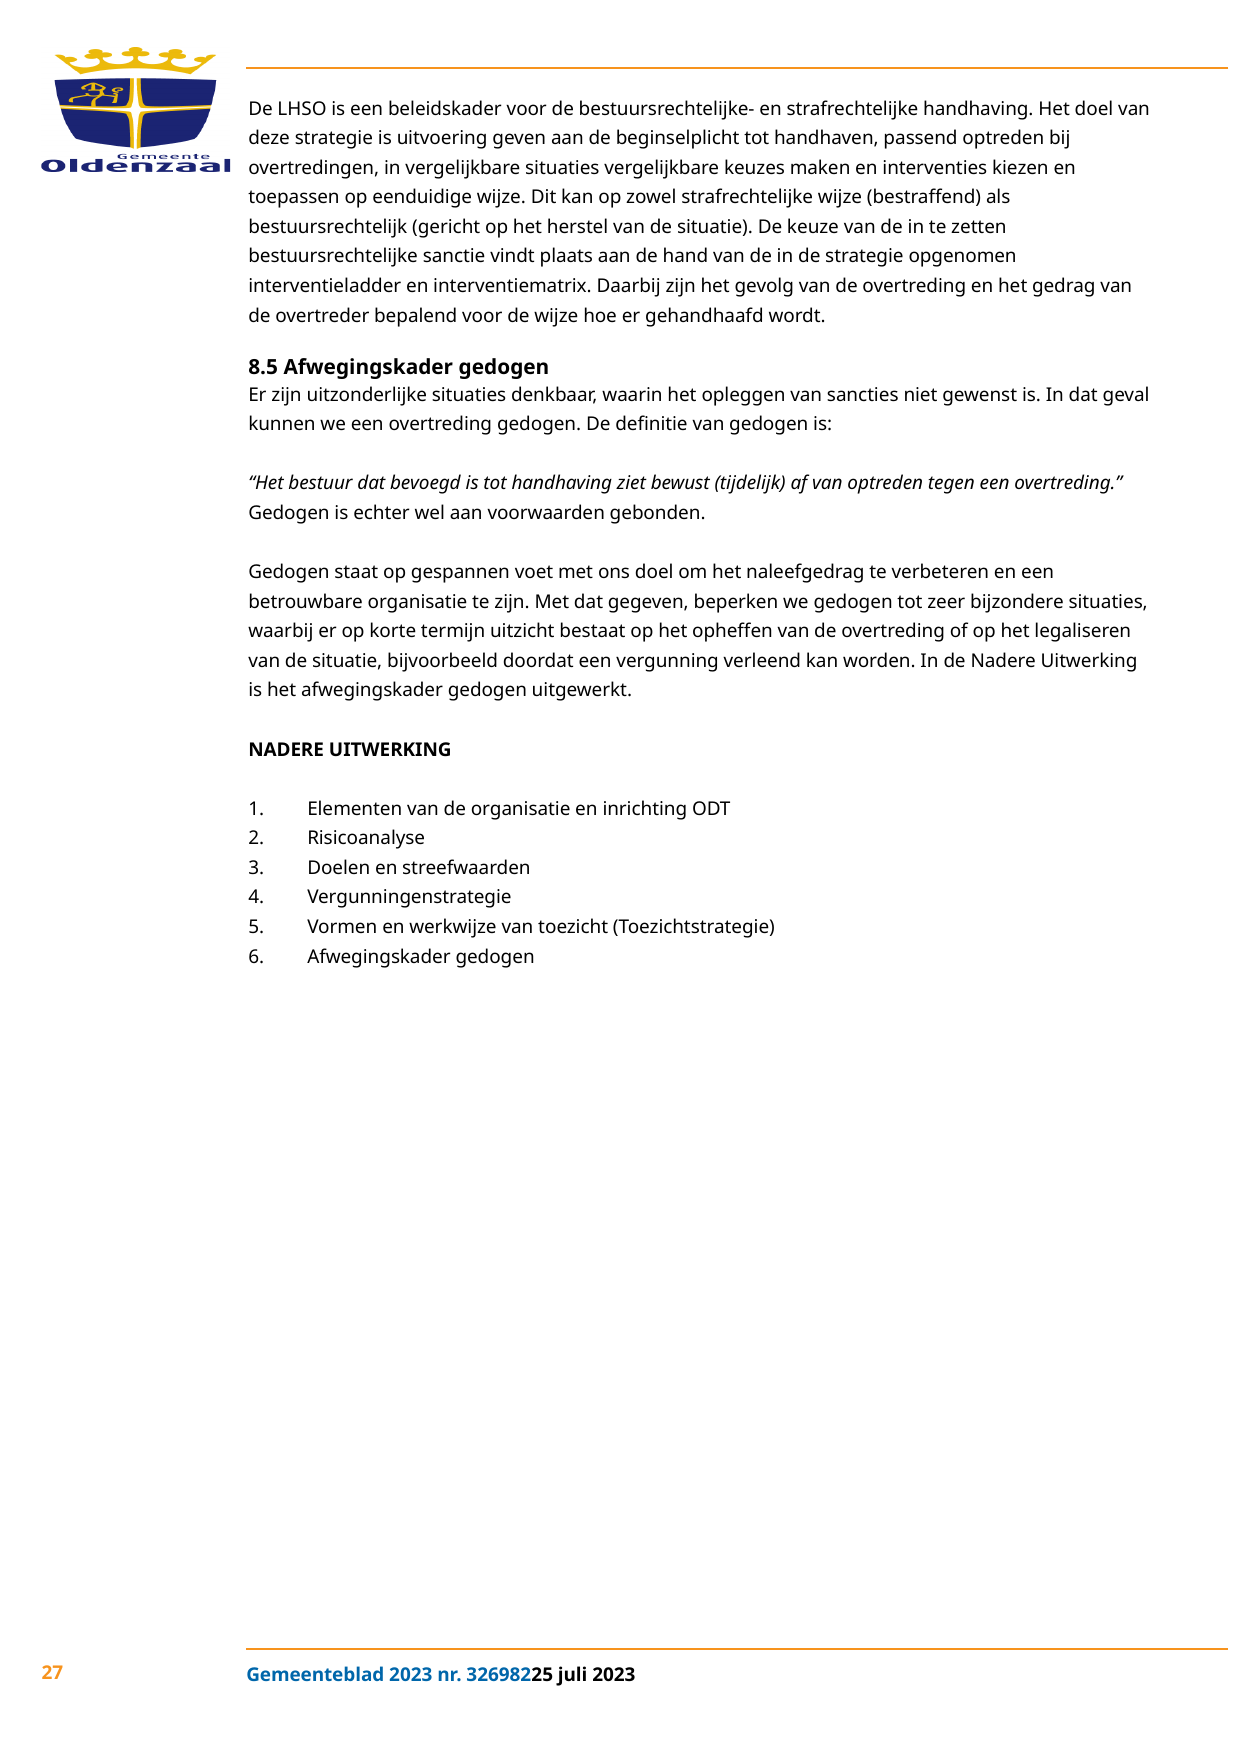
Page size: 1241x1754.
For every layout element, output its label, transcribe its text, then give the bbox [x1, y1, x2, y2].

text NADERE UITWERKING [248, 736, 1152, 761]
text Gedogen staat op gespannen voet met ons doel om het naleefgedrag te verbeteren en een betrouwbare organisatie te zijn. Met dat gegeven, beperken we gedogen tot zeer bijzondere situaties, waarbij er op korte termijn uitzicht bestaat op het opheffen van de overtreding of op het legaliseren van de situatie, bijvoorbeeld doordat een vergunning verleend kan worden. In de Nadere Uitwerking is het afwegingskader gedogen uitgewerkt. [248, 558, 1152, 702]
list Vergunningenstrategie [248, 884, 1152, 909]
text 8.5 Afwegingskader gedogen [248, 352, 1152, 381]
list Vormen en werkwijze van toezicht (Toezichtstrategie) [248, 913, 1152, 939]
list Doelen en streefwaarden [248, 854, 1152, 880]
text “Het bestuur dat bevoegd is tot handhaving ziet bewust (tijdelijk) af van optreden tegen een overtreding.” Gedogen is echter wel aan voorwaarden gebonden. [248, 469, 1152, 525]
list Risicoanalyse [248, 824, 1152, 850]
text Er zijn uitzonderlijke situaties denkbaar, waarin het opleggen van sancties niet gewenst is. In dat geval kunnen we een overtreding gedogen. De definitie van gedogen is: [248, 381, 1152, 436]
list Elementen van de organisatie en inrichting ODT [248, 795, 1152, 821]
text De LHSO is een beleidskader voor de bestuursrechtelijke- en strafrechtelijke handhaving. Het doel van deze strategie is uitvoering geven aan de beginselplicht tot handhaven, passend optreden bij overtredingen, in vergelijkbare situaties vergelijkbare keuzes maken en interventies kiezen en toepassen op eenduidige wijze. Dit kan op zowel strafrechtelijke wijze (bestraffend) als bestuursrechtelijk (gericht op het herstel van de situatie). De keuze van de in te zetten bestuursrechtelijke sanctie vindt plaats aan de hand van de in de strategie opgenomen interventieladder en interventiematrix. Daarbij zijn het gevolg van de overtreding en het gedrag van de overtreder bepalend voor de wijze hoe er gehandhaafd wordt. [248, 95, 1152, 328]
picture [41, 47, 231, 172]
list Afwegingskader gedogen [248, 943, 1152, 968]
